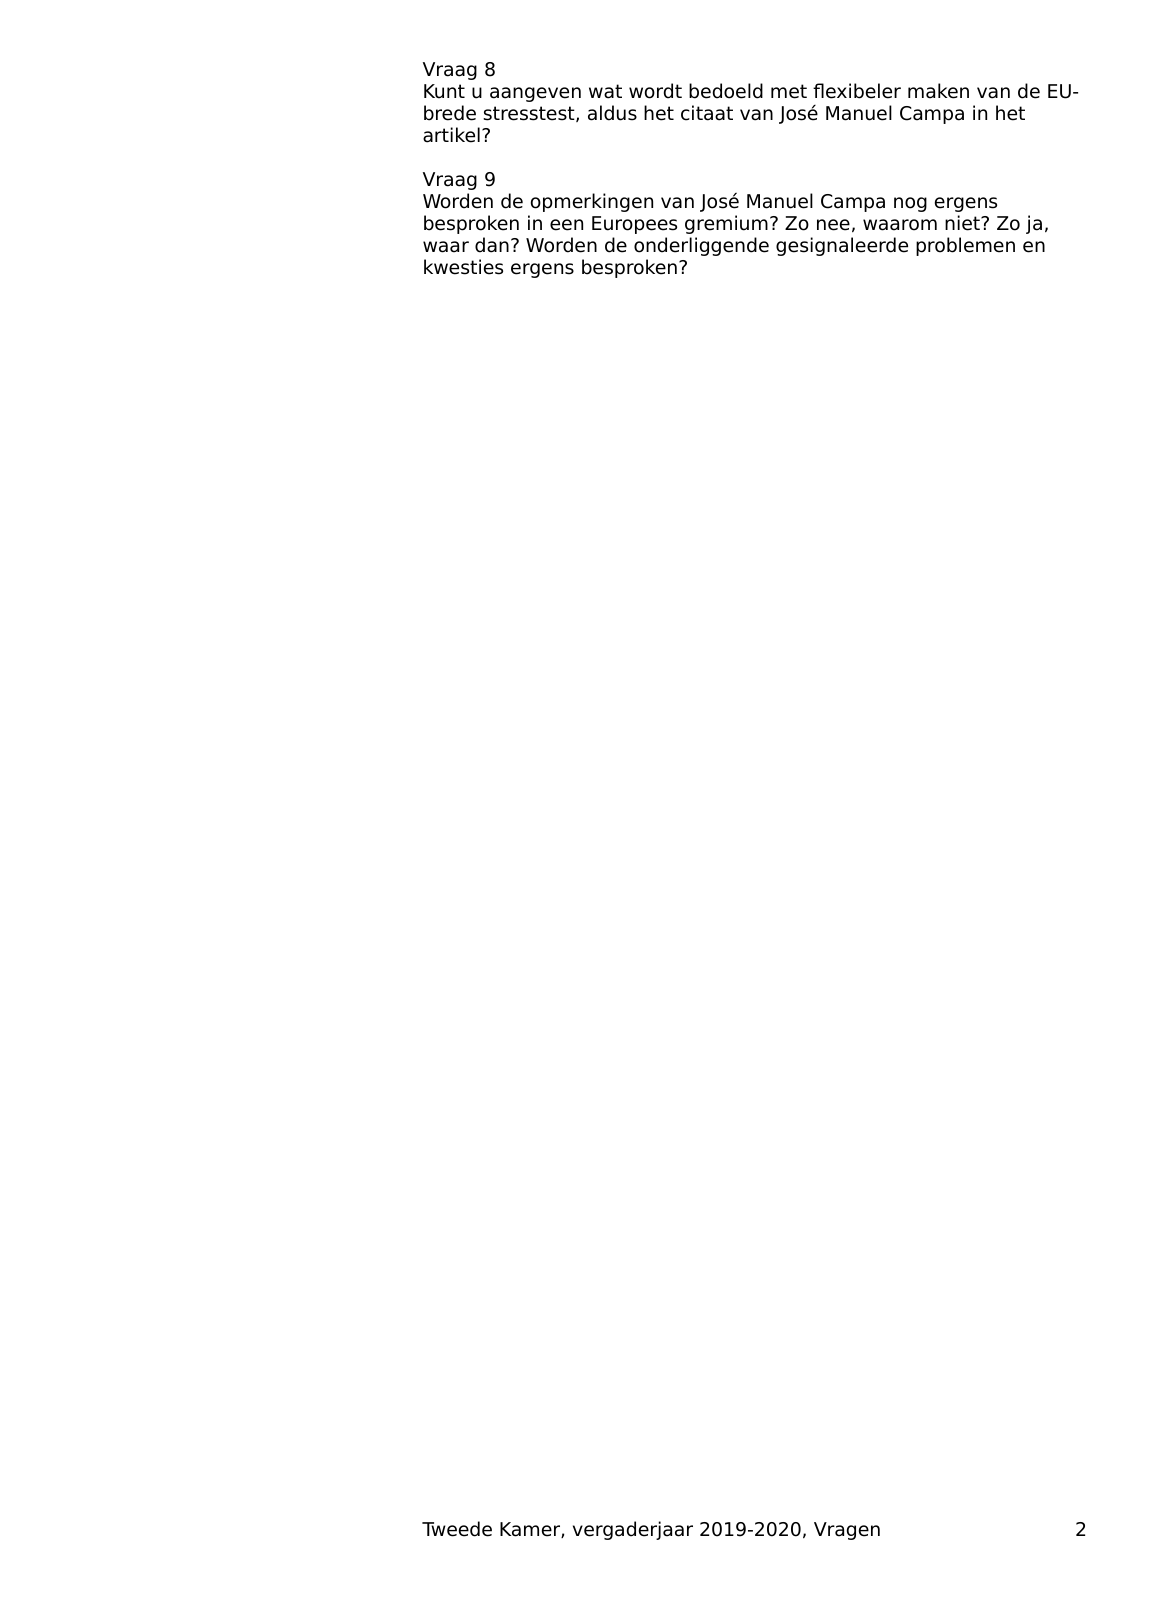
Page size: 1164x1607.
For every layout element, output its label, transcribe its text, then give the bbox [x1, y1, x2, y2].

text Kunt u aangeven wat wordt bedoeld met flexibeler maken van de EU-brede stresstest, aldus het citaat van José Manuel Campa in het artikel? [422, 81, 1087, 147]
text Vraag 9 [422, 169, 1087, 191]
text Vraag 8 [422, 59, 1087, 81]
text Worden de opmerkingen van José Manuel Campa nog ergens besproken in een Europees gremium? Zo nee, waarom niet? Zo ja, waar dan? Worden de onderliggende gesignaleerde problemen en kwesties ergens besproken? [422, 191, 1087, 279]
